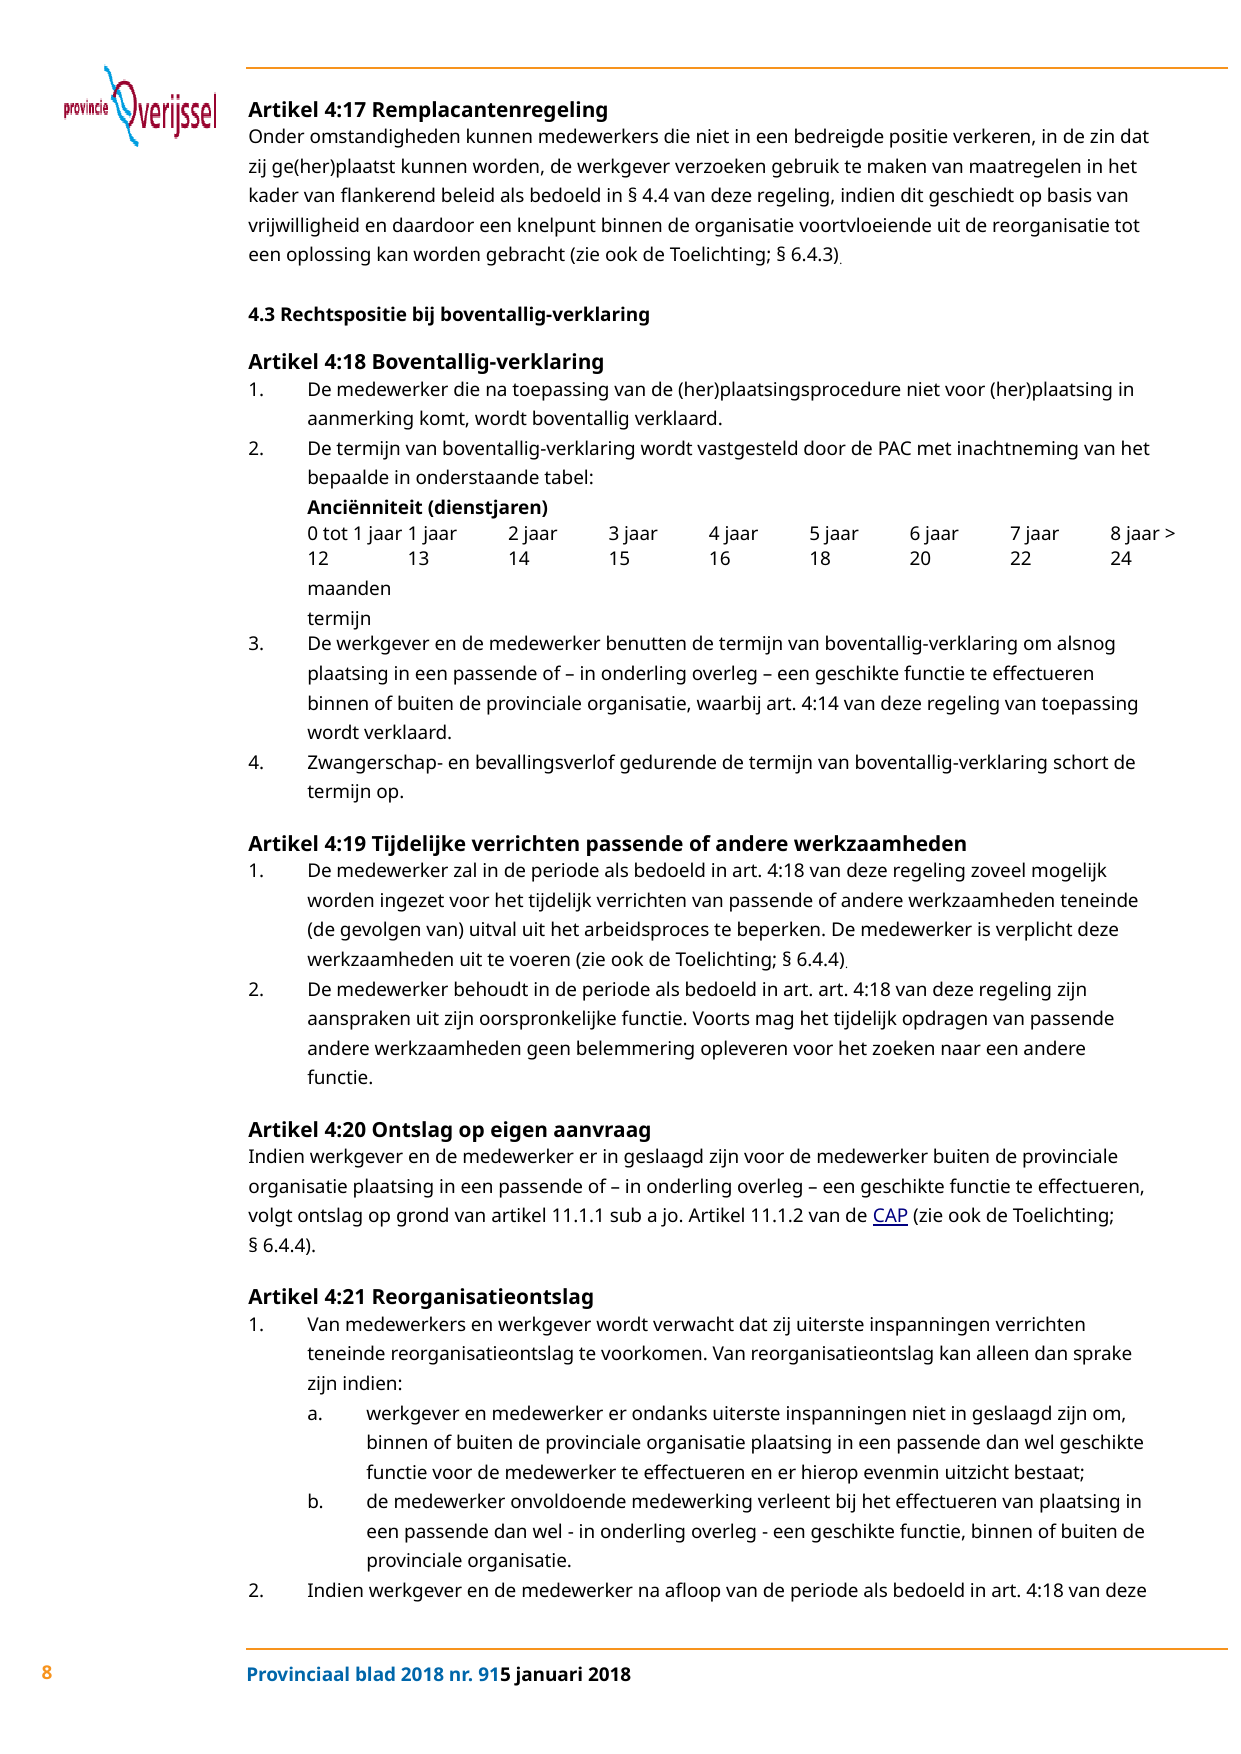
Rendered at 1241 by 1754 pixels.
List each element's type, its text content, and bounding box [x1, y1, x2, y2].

table_cell 7 jaar [1010, 520, 1110, 546]
list Van medewerkers en werkgever wordt verwacht dat zij uiterste inspanningen verrichten teneinde reorganisatieontslag te voorkomen. Van reorganisatieontslag kan alleen dan sprake zijn indien: [248, 1311, 1152, 1396]
list Zwangerschap- en bevallingsverlof gedurende de termijn van boventallig-verklaring schort de termijn op. [248, 749, 1152, 804]
table_cell 13 [408, 546, 508, 631]
table_cell 2 jaar [508, 520, 608, 546]
table_cell 22 [1010, 546, 1110, 631]
table_cell 18 [809, 546, 909, 631]
table_cell 14 [508, 546, 608, 631]
text Artikel 4:17 Remplacantenregeling [248, 95, 1152, 123]
table_cell 1 jaar [408, 520, 508, 546]
text Artikel 4:20 Ontslag op eigen aanvraag [248, 1115, 1152, 1143]
table_cell 0 tot 1 jaar [307, 520, 407, 546]
table_cell 15 [608, 546, 709, 631]
text Indien werkgever en de medewerker er in geslaagd zijn voor de medewerker buiten de provinciale organisatie plaatsing in een passende of – in onderling overleg – een geschikte functie te effectueren, volgt ontslag op grond van artikel 11.1.1 sub a jo. Artikel 11.1.2 van de CAP (zie ook de Toelichting; § 6.4.4). [248, 1143, 1152, 1258]
table_cell 8 jaar > [1110, 520, 1211, 546]
table_cell 16 [709, 546, 809, 631]
text Artikel 4:18 Boventallig-verklaring [248, 347, 1152, 376]
table_cell 5 jaar [809, 520, 909, 546]
table_cell 24 [1110, 546, 1211, 631]
table_cell 4 jaar [709, 520, 809, 546]
table_cell 6 jaar [909, 520, 1010, 546]
list werkgever en medewerker er ondanks uiterste inspanningen niet in geslaagd zijn om, binnen of buiten de provinciale organisatie plaatsing in een passende dan wel geschikte functie voor de medewerker te effectueren en er hierop evenmin uitzicht bestaat; [307, 1400, 1152, 1484]
list De medewerker die na toepassing van de (her)plaatsingsprocedure niet voor (her)plaatsing in aanmerking komt, wordt boventallig verklaard. [248, 376, 1152, 431]
text 4.3 Rechtspositie bij boventallig-verklaring [248, 301, 1152, 326]
list Indien werkgever en de medewerker na afloop van de periode als bedoeld in art. 4:18 van deze [248, 1577, 1152, 1603]
picture [41, 47, 231, 172]
text Onder omstandigheden kunnen medewerkers die niet in een bedreigde positie verkeren, in de zin dat zij ge(her)plaatst kunnen worden, de werkgever verzoeken gebruik te maken van maatregelen in het kader van flankerend beleid als bedoeld in § 4.4 van deze regeling, indien dit geschiedt op basis van vrijwilligheid en daardoor een knelpunt binnen de organisatie voortvloeiende uit de reorganisatie tot een oplossing kan worden gebracht (zie ook de Toelichting; § 6.4.3). [248, 123, 1152, 267]
table_cell 20 [909, 546, 1010, 631]
table_cell 3 jaar [608, 520, 709, 546]
list De medewerker behoudt in de periode als bedoeld in art. art. 4:18 van deze regeling zijn aanspraken uit zijn oorspronkelijke functie. Voorts mag het tijdelijk opdragen van passende andere werkzaamheden geen belemmering opleveren voor het zoeken naar een andere functie. [248, 976, 1152, 1090]
list De werkgever en de medewerker benutten de termijn van boventallig-verklaring om alsnog plaatsing in een passende of – in onderling overleg – een geschikte functie te effectueren binnen of buiten de provinciale organisatie, waarbij art. 4:14 van deze regeling van toepassing wordt verklaard. [248, 631, 1152, 745]
list de medewerker onvoldoende medewerking verleent bij het effectueren van plaatsing in een passende dan wel - in onderling overleg - een geschikte functie, binnen of buiten de provinciale organisatie. [307, 1488, 1152, 1573]
table_header Anciënniteit (dienstjaren) [307, 494, 1211, 520]
table_cell 12 maanden termijn [307, 546, 407, 631]
text Artikel 4:19 Tijdelijke verrichten passende of andere werkzaamheden [248, 829, 1152, 857]
list De termijn van boventallig-verklaring wordt vastgesteld door de PAC met inachtneming van het bepaalde in onderstaande tabel: [248, 435, 1152, 490]
text Artikel 4:21 Reorganisatieontslag [248, 1282, 1152, 1311]
list De medewerker zal in de periode als bedoeld in art. 4:18 van deze regeling zoveel mogelijk worden ingezet voor het tijdelijk verrichten van passende of andere werkzaamheden teneinde (de gevolgen van) uitval uit het arbeidsproces te beperken. De medewerker is verplicht deze werkzaamheden uit te voeren (zie ook de Toelichting; § 6.4.4). [248, 857, 1152, 972]
